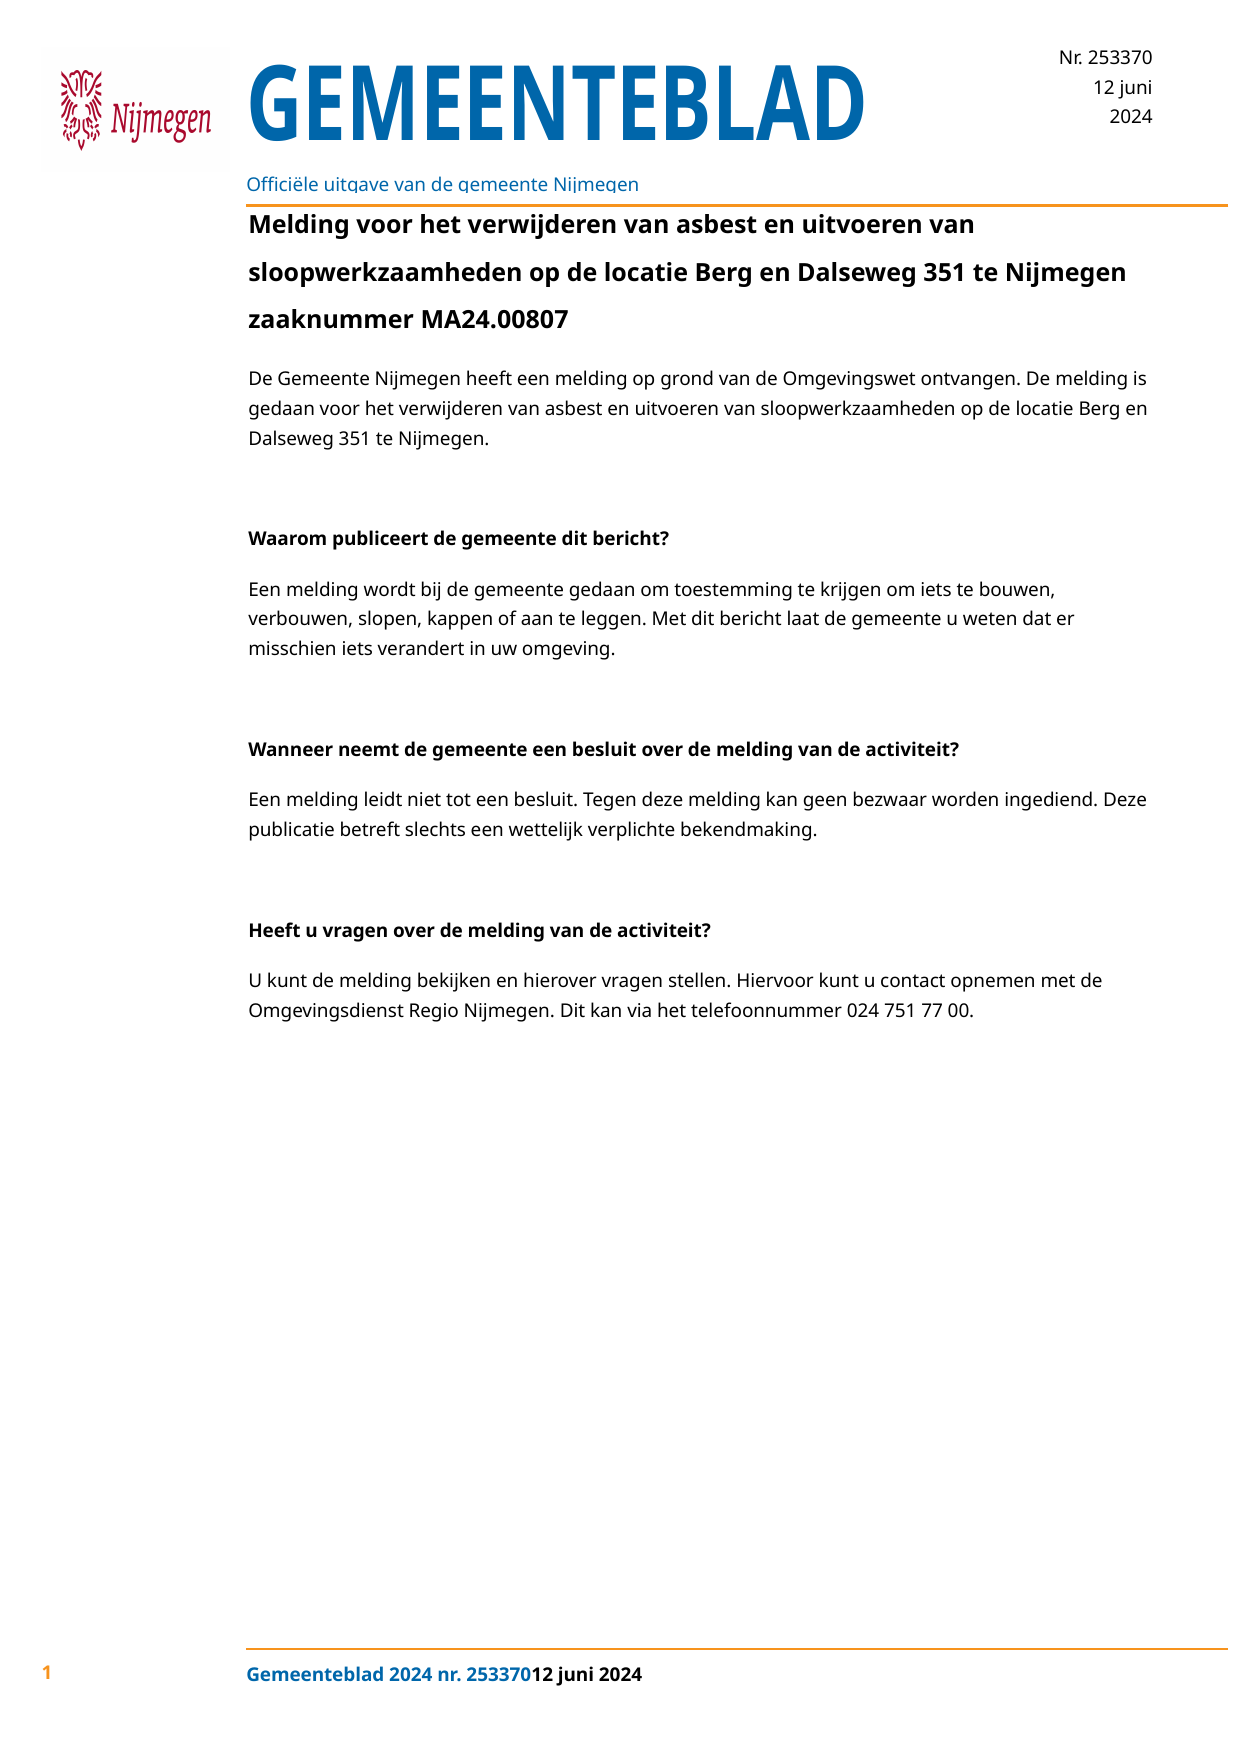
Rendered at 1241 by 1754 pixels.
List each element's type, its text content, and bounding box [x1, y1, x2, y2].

text Wanneer neemt de gemeente een besluit over de melding van de activiteit? [248, 736, 1152, 762]
text U kunt de melding bekijken en hierover vragen stellen. Hiervoor kunt u contact opnemen met de Omgevingsdienst Regio Nijmegen. Dit kan via het telefoonnummer 024 751 77 00. [248, 967, 1152, 1022]
text Heeft u vragen over de melding van de activiteit? [248, 917, 1152, 942]
text Een melding wordt bij de gemeente gedaan om toestemming te krijgen om iets te bouwen, verbouwen, slopen, kappen of aan te leggen. Met dit bericht laat de gemeente u weten dat er misschien iets verandert in uw omgeving. [248, 576, 1152, 661]
picture [41, 47, 231, 172]
text Melding voor het verwijderen van asbest en uitvoeren van sloopwerkzaamheden op de locatie Berg en Dalseweg 351 te Nijmegen zaaknummer MA24.00807 [248, 207, 1152, 336]
text De Gemeente Nijmegen heeft een melding op grond van de Omgevingswet ontvangen. De melding is gedaan voor het verwijderen van asbest en uitvoeren van sloopwerkzaamheden op de locatie Berg en Dalseweg 351 te Nijmegen. [248, 366, 1152, 450]
text Een melding leidt niet tot een besluit. Tegen deze melding kan geen bezwaar worden ingediend. Deze publicatie betreft slechts een wettelijk verplichte bekendmaking. [248, 786, 1152, 842]
text Waarom publiceert de gemeente dit bericht? [248, 526, 1152, 551]
